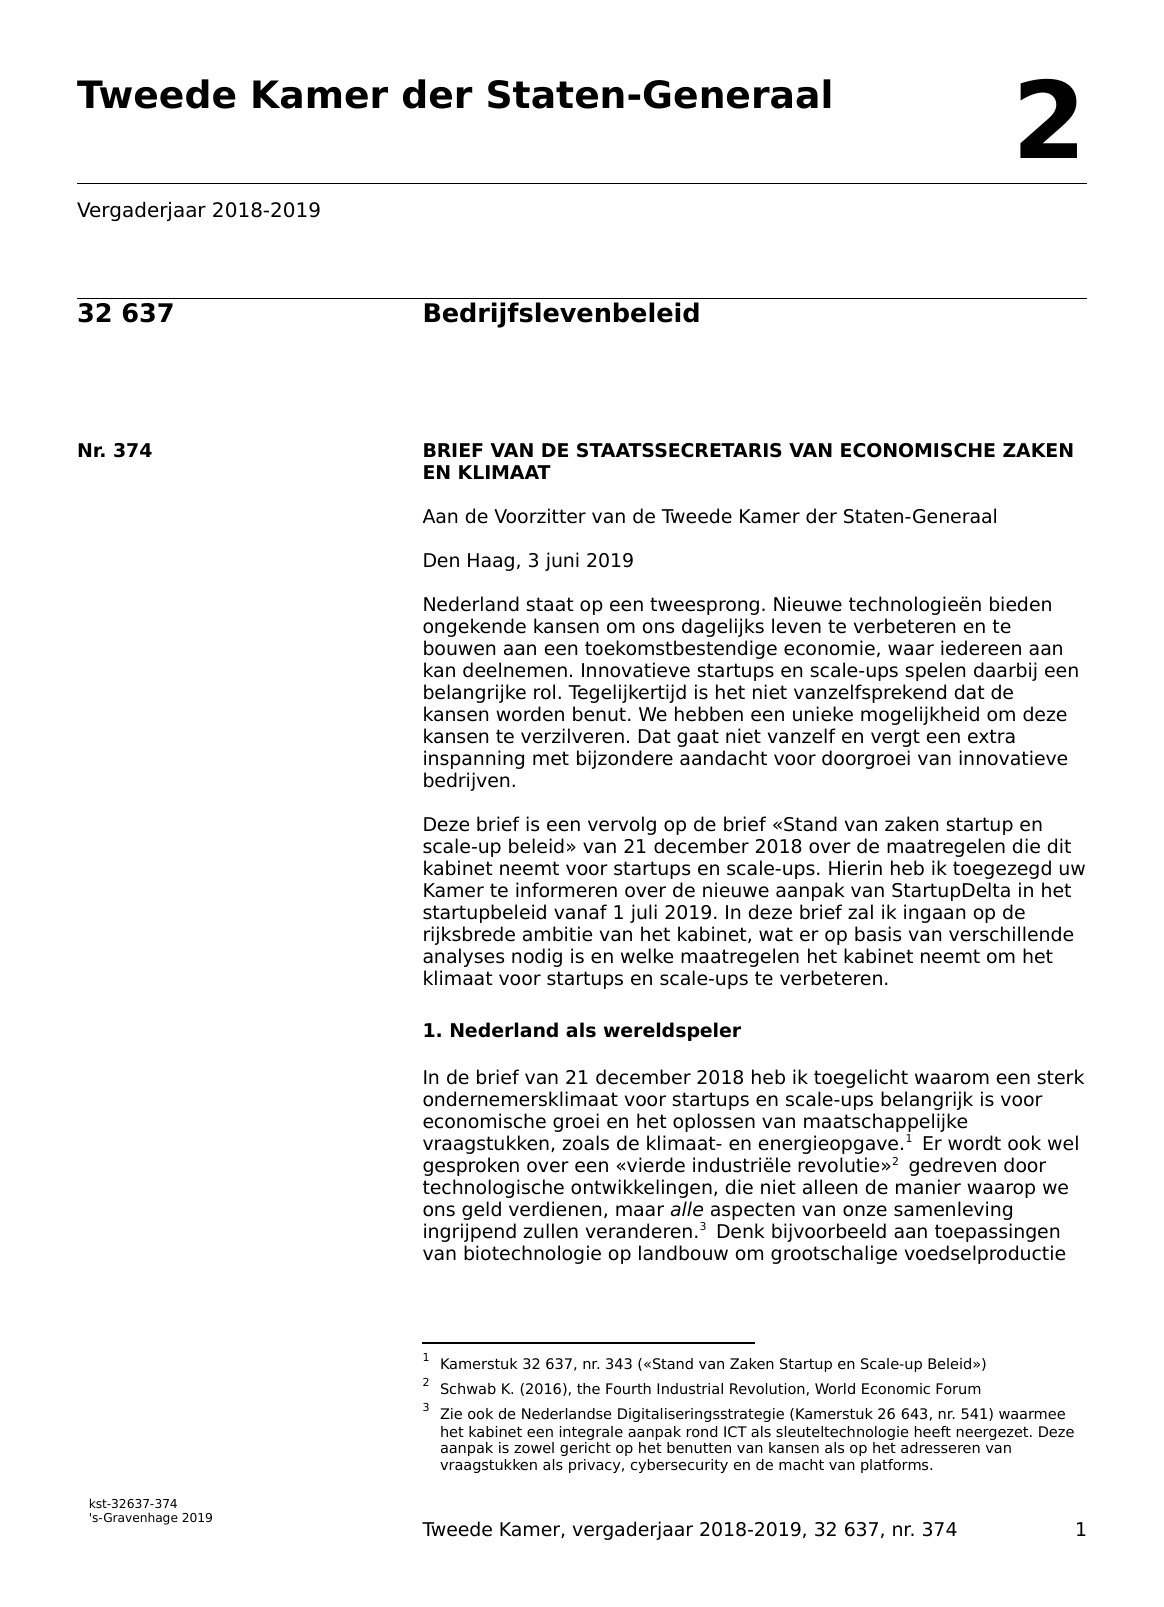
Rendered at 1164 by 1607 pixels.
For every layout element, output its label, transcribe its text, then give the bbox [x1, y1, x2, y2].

table_header Tweede Kamer der Staten-Generaal [77, 59, 886, 183]
text Deze brief is een vervolg op de brief «Stand van zaken startup en scale-up beleid» van 21 december 2018 over de maatregelen die dit kabinet neemt voor startups en scale-ups. Hierin heb ik toegezegd uw Kamer te informeren over de nieuwe aanpak van StartupDelta in het startupbeleid vanaf 1 juli 2019. In deze brief zal ik ingaan op de rijksbrede ambitie van het kabinet, wat er op basis van verschillende analyses nodig is en welke maatregelen het kabinet neemt om het klimaat voor startups en scale-ups te verbeteren. [422, 814, 1087, 990]
text Schwab K. (2016), the Fourth Industrial Revolution, World Economic Forum [422, 1377, 1087, 1399]
text kst-32637-374 [88, 1497, 323, 1511]
table_cell Vergaderjaar 2018-2019 [77, 184, 1087, 298]
text Nederland staat op een tweesprong. Nieuwe technologieën bieden ongekende kansen om ons dagelijks leven te verbeteren en te bouwen aan een toekomstbestendige economie, waar iedereen aan kan deelnemen. Innovatieve startups en scale-ups spelen daarbij een belangrijke rol. Tegelijkertijd is het niet vanzelfsprekend dat de kansen worden benut. We hebben een unieke mogelijkheid om deze kansen te verzilveren. Dat gaat niet vanzelf en vergt een extra inspanning met bijzondere aandacht voor doorgroei van innovatieve bedrijven. [422, 594, 1087, 792]
text In de brief van 21 december 2018 heb ik toegelicht waarom een sterk ondernemersklimaat voor startups en scale-ups belangrijk is voor economische groei en het oplossen van maatschappelijke vraagstukken, zoals de klimaat- en energieopgave. Er wordt ook wel gesproken over een «vierde industriële revolutie» gedreven door technologische ontwikkelingen, die niet alleen de manier waarop we ons geld verdienen, maar alle aspecten van onze samenleving ingrijpend zullen veranderen. Denk bijvoorbeeld aan toepassingen van biotechnologie op landbouw om grootschalige voedselproductie [422, 1067, 1087, 1265]
subtitle 32 637 Bedrijfslevenbeleid [77, 299, 1087, 329]
text Aan de Voorzitter van de Tweede Kamer der Staten-Generaal [422, 506, 1087, 528]
text 's-Gravenhage 2019 [88, 1511, 323, 1525]
text Den Haag, 3 juni 2019 [422, 550, 1087, 572]
text Kamerstuk 32 637, nr. 343 («Stand van Zaken Startup en Scale-up Beleid») [422, 1352, 1087, 1374]
table_header 2 [886, 59, 1087, 183]
subtitle Nr. 374 BRIEF VAN DE STAATSSECRETARIS VAN ECONOMISCHE ZAKEN EN KLIMAAT [77, 440, 1087, 484]
text Zie ook de Nederlandse Digitaliseringsstrategie (Kamerstuk 26 643, nr. 541) waarmee het kabinet een integrale aanpak rond ICT als sleuteltechnologie heeft neergezet. Deze aanpak is zowel gericht op het benutten van kansen als op het adresseren van vraagstukken als privacy, cybersecurity en de macht van platforms. [422, 1402, 1087, 1474]
subtitle 1. Nederland als wereldspeler [422, 1020, 1087, 1042]
